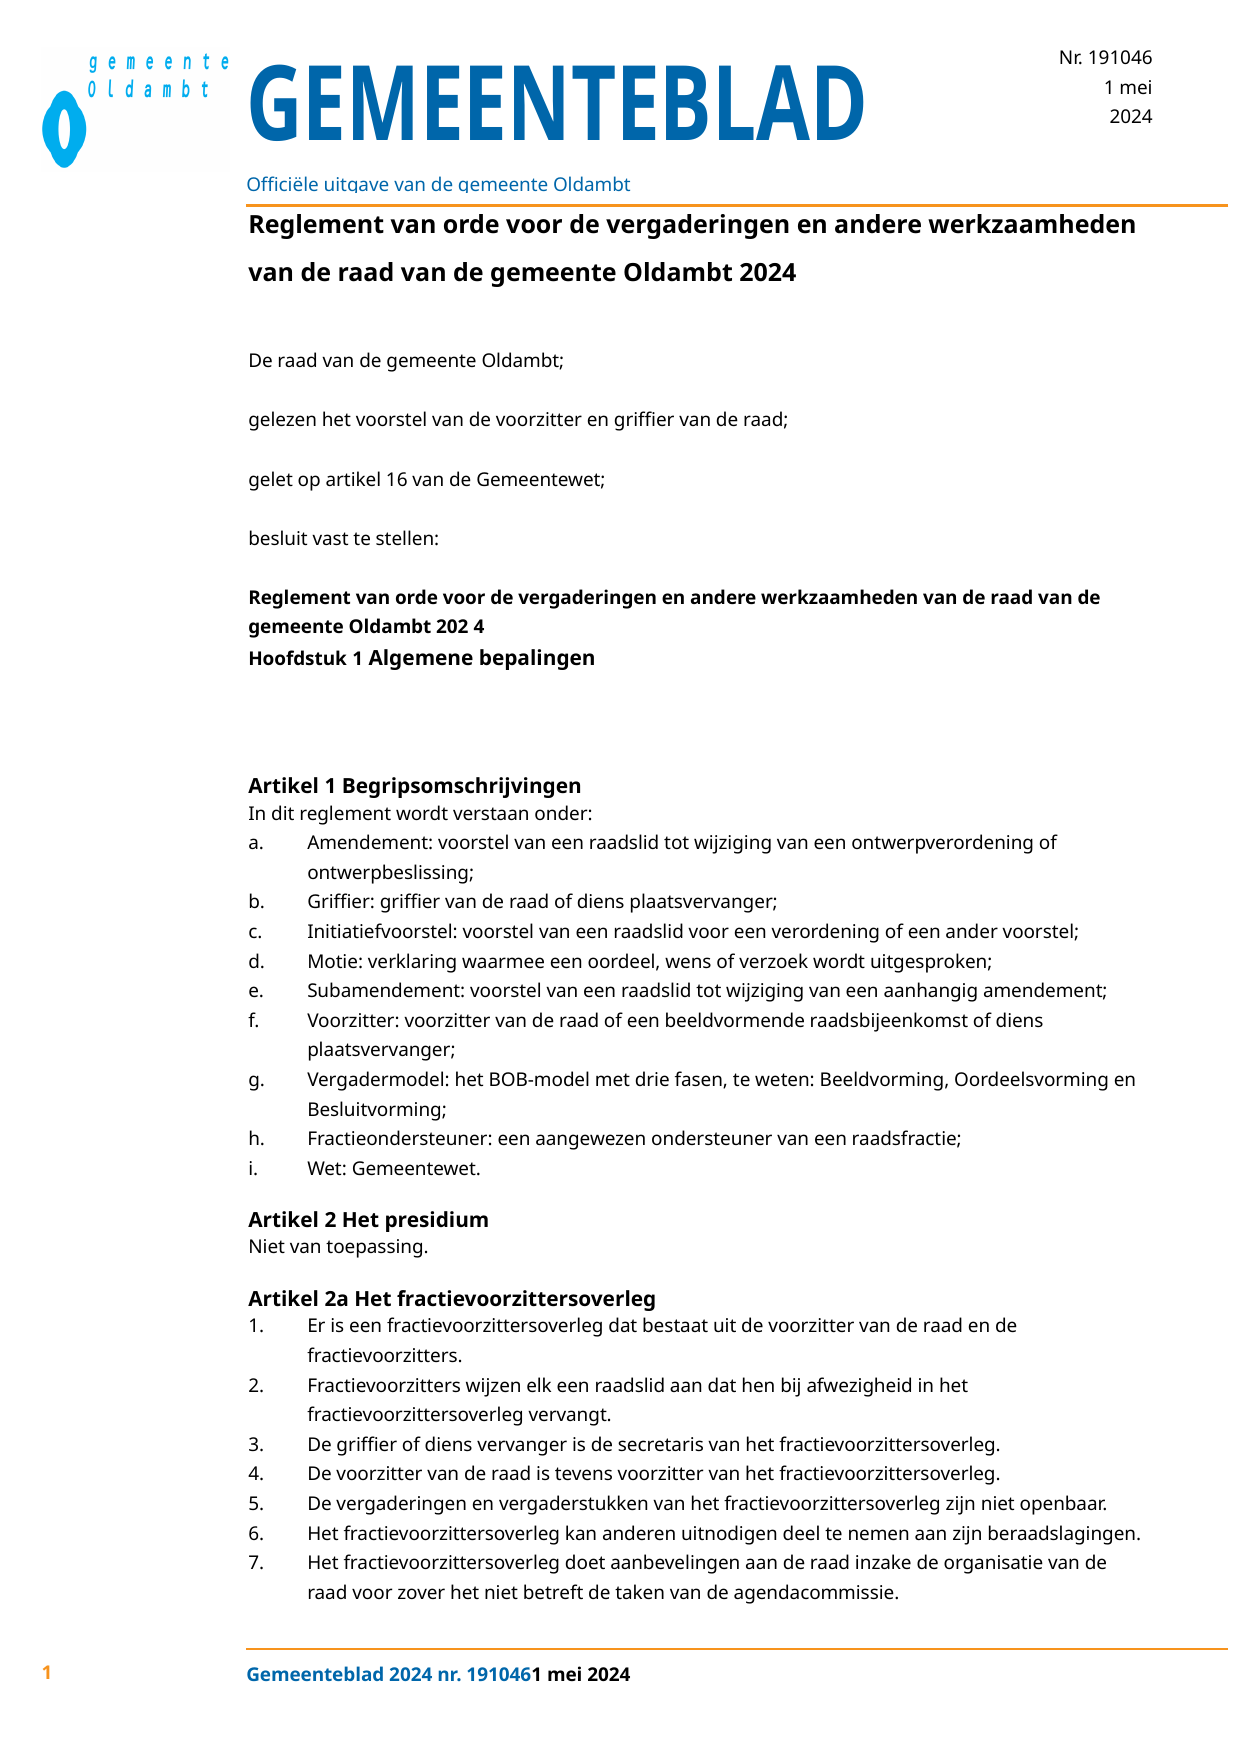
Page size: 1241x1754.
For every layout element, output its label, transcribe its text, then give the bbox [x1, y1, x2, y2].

text De raad van de gemeente Oldambt; [248, 347, 1152, 373]
list Fractieondersteuner: een aangewezen ondersteuner van een raadsfractie; [248, 1125, 1152, 1151]
picture [41, 47, 231, 172]
list De voorzitter van de raad is tevens voorzitter van het fractievoorzittersoverleg. [248, 1461, 1152, 1486]
list Het fractievoorzittersoverleg kan anderen uitnodigen deel te nemen aan zijn beraadslagingen. [248, 1520, 1152, 1545]
text besluit vast te stellen: [248, 525, 1152, 551]
list Subamendement: voorstel van een raadslid tot wijziging van een aanhangig amendement; [248, 977, 1152, 1003]
list Motie: verklaring waarmee een oordeel, wens of verzoek wordt uitgesproken; [248, 948, 1152, 973]
text Reglement van orde voor de vergaderingen en andere werkzaamheden van de raad van de gemeente Oldambt 202 4 [248, 584, 1152, 639]
list De vergaderingen en vergaderstukken van het fractievoorzittersoverleg zijn niet openbaar. [248, 1490, 1152, 1516]
list Voorzitter: voorzitter van de raad of een beeldvormende raadsbijeenkomst of diens plaatsvervanger; [248, 1007, 1152, 1062]
list Fractievoorzitters wijzen elk een raadslid aan dat hen bij afwezigheid in het fractievoorzittersoverleg vervangt. [248, 1372, 1152, 1427]
text gelet op artikel 16 van de Gemeentewet; [248, 466, 1152, 492]
list Amendement: voorstel van een raadslid tot wijziging van een ontwerpverordening of ontwerpbeslissing; [248, 829, 1152, 885]
list De griffier of diens vervanger is de secretaris van het fractievoorzittersoverleg. [248, 1431, 1152, 1457]
text Niet van toepassing. [248, 1234, 1152, 1259]
list Vergadermodel: het BOB-model met drie fasen, te weten: Beeldvorming, Oordeelsvorming en Besluitvorming; [248, 1066, 1152, 1121]
list Initiatiefvoorstel: voorstel van een raadslid voor een verordening of een ander voorstel; [248, 918, 1152, 944]
text Hoofdstuk 1 Algemene bepalingen [248, 643, 1152, 672]
text gelezen het voorstel van de voorzitter en griffier van de raad; [248, 407, 1152, 432]
list Het fractievoorzittersoverleg doet aanbevelingen aan de raad inzake de organisatie van de raad voor zover het niet betreft de taken van de agendacommissie. [248, 1549, 1152, 1604]
text Artikel 1 Begripsomschrijvingen [248, 771, 1152, 800]
text In dit reglement wordt verstaan onder: [248, 800, 1152, 826]
list Wet: Gemeentewet. [248, 1155, 1152, 1181]
list Griffier: griffier van de raad of diens plaatsvervanger; [248, 889, 1152, 914]
list Er is een fractievoorzittersoverleg dat bestaat uit de voorzitter van de raad en de fractievoorzitters. [248, 1313, 1152, 1368]
text Artikel 2 Het presidium [248, 1205, 1152, 1234]
text Reglement van orde voor de vergaderingen en andere werkzaamheden van de raad van de gemeente Oldambt 2024 [248, 207, 1152, 288]
text Artikel 2a Het fractievoorzittersoverleg [248, 1284, 1152, 1313]
